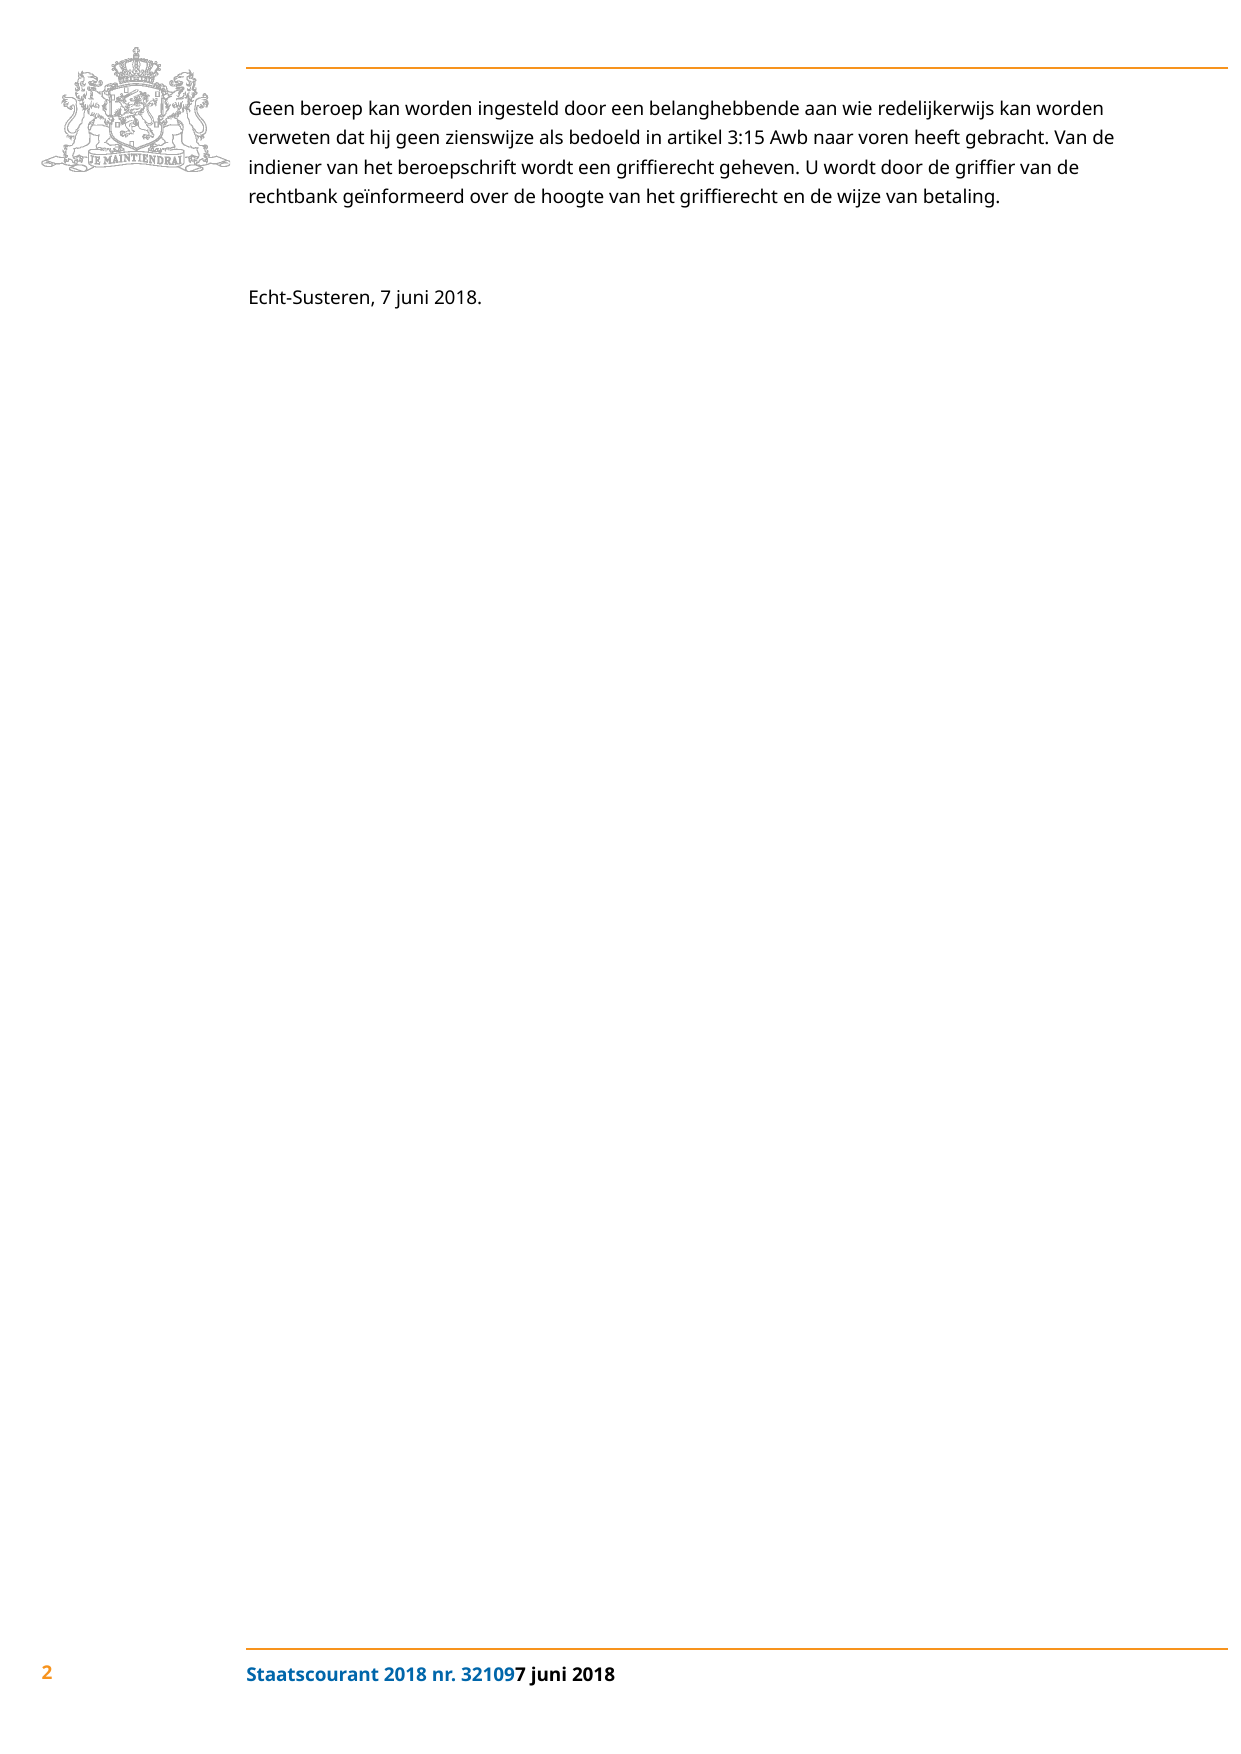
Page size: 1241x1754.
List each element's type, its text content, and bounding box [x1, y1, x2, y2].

picture [41, 47, 231, 172]
text Geen beroep kan worden ingesteld door een belanghebbende aan wie redelijkerwijs kan worden verweten dat hij geen zienswijze als bedoeld in artikel 3:15 Awb naar voren heeft gebracht. Van de indiener van het beroepschrift wordt een griffierecht geheven. U wordt door de griffier van de rechtbank geïnformeerd over de hoogte van het griffierecht en de wijze van betaling. [248, 95, 1152, 209]
text Echt-Susteren, 7 juni 2018. [248, 284, 1152, 310]
